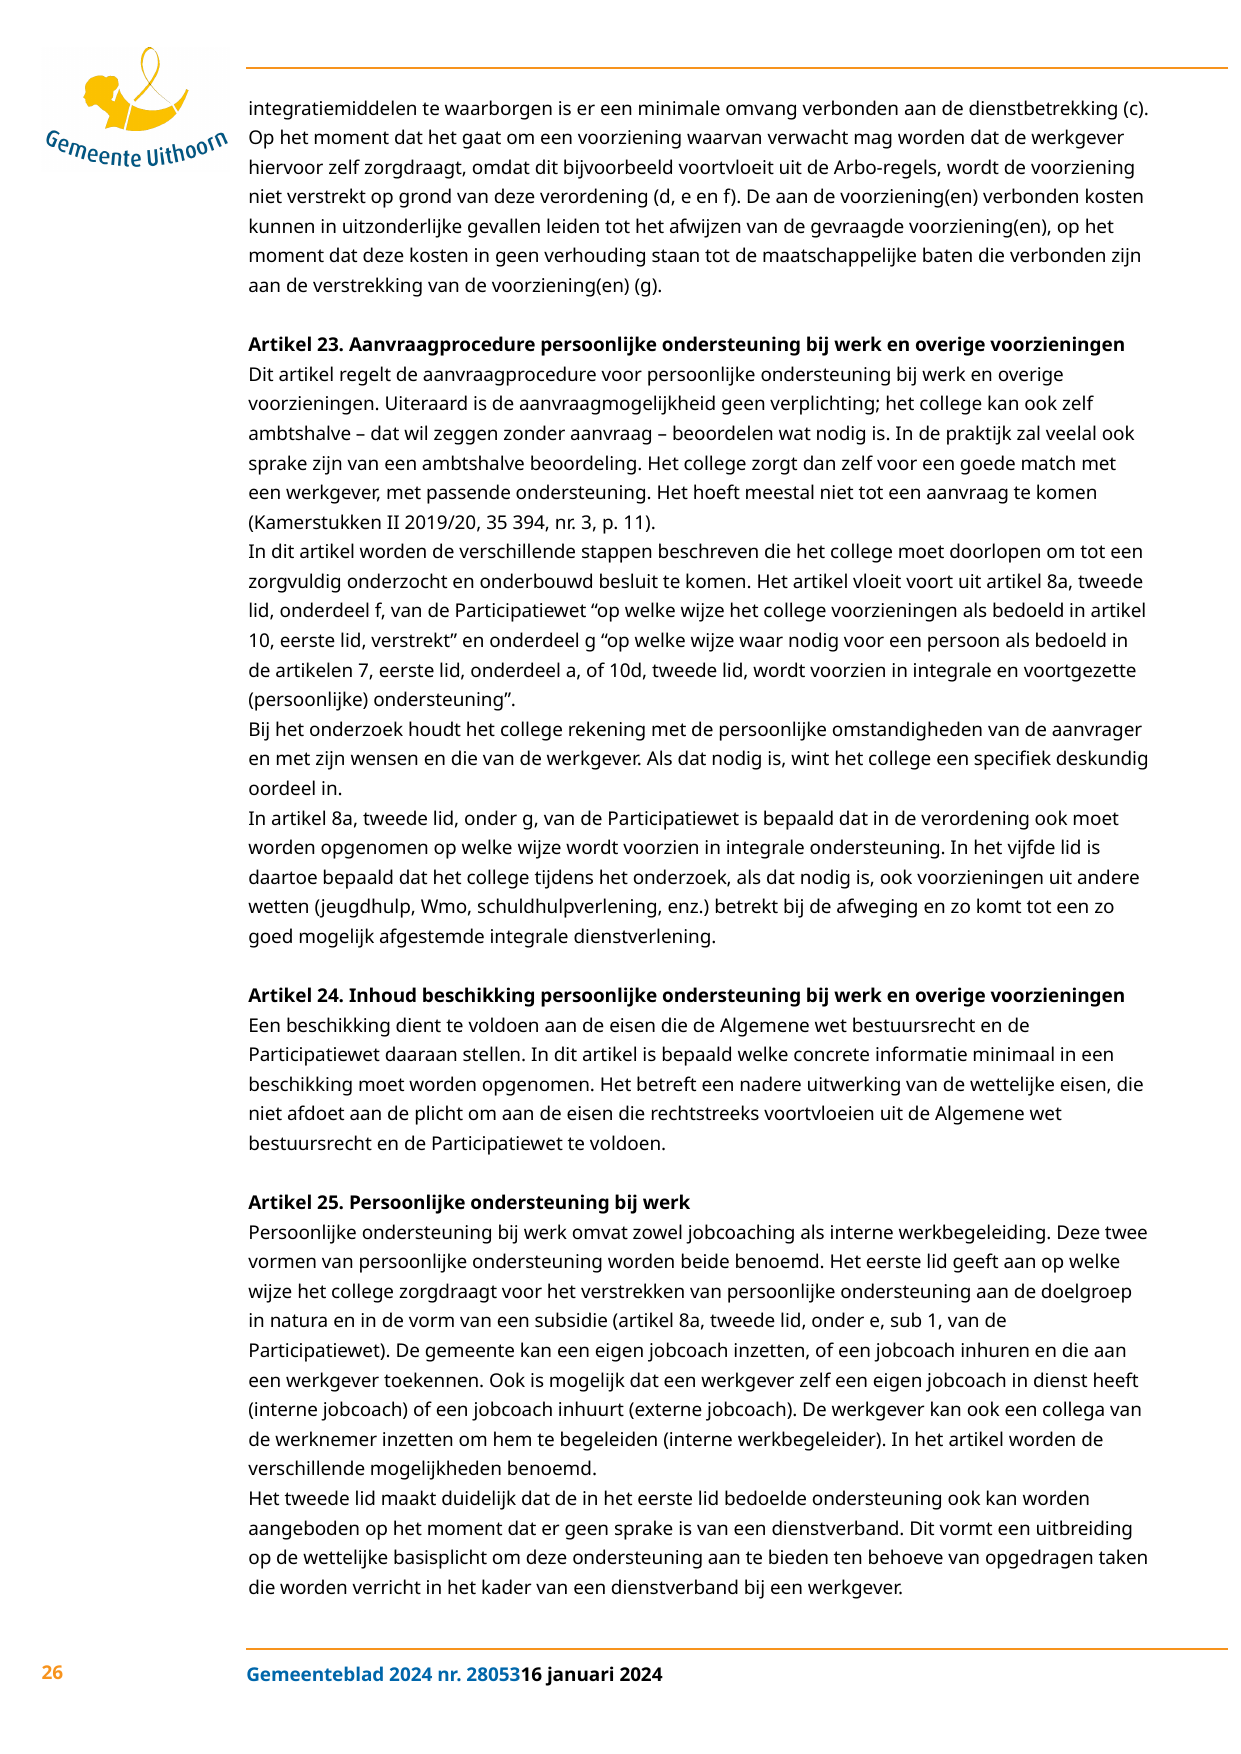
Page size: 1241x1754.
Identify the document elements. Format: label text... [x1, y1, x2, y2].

text In dit artikel worden de verschillende stappen beschreven die het college moet doorlopen om tot een zorgvuldig onderzocht en onderbouwd besluit te komen. Het artikel vloeit voort uit artikel 8a, tweede lid, onderdeel f, van de Participatiewet “op welke wijze het college voorzieningen als bedoeld in artikel 10, eerste lid, verstrekt” en onderdeel g “op welke wijze waar nodig voor een persoon als bedoeld in de artikelen 7, eerste lid, onderdeel a, of 10d, tweede lid, wordt voorzien in integrale en voortgezette (persoonlijke) ondersteuning”. [248, 538, 1152, 712]
text Artikel 24. Inhoud beschikking persoonlijke ondersteuning bij werk en overige voorzieningen [248, 982, 1152, 1008]
text integratiemiddelen te waarborgen is er een minimale omvang verbonden aan de dienstbetrekking (c). Op het moment dat het gaat om een voorziening waarvan verwacht mag worden dat de werkgever hiervoor zelf zorgdraagt, omdat dit bijvoorbeeld voortvloeit uit de Arbo-regels, wordt de voorziening niet verstrekt op grond van deze verordening (d, e en f). De aan de voorziening(en) verbonden kosten kunnen in uitzonderlijke gevallen leiden tot het afwijzen van de gevraagde voorziening(en), op het moment dat deze kosten in geen verhouding staan tot de maatschappelijke baten die verbonden zijn aan de verstrekking van de voorziening(en) (g). [248, 95, 1152, 298]
text Persoonlijke ondersteuning bij werk omvat zowel jobcoaching als interne werkbegeleiding. Deze twee vormen van persoonlijke ondersteuning worden beide benoemd. Het eerste lid geeft aan op welke wijze het college zorgdraagt voor het verstrekken van persoonlijke ondersteuning aan de doelgroep in natura en in de vorm van een subsidie (artikel 8a, tweede lid, onder e, sub 1, van de Participatiewet). De gemeente kan een eigen jobcoach inzetten, of een jobcoach inhuren en die aan een werkgever toekennen. Ook is mogelijk dat een werkgever zelf een eigen jobcoach in dienst heeft (interne jobcoach) of een jobcoach inhuurt (externe jobcoach). De werkgever kan ook een collega van de werknemer inzetten om hem te begeleiden (interne werkbegeleider). In het artikel worden de verschillende mogelijkheden benoemd. [248, 1219, 1152, 1481]
text In artikel 8a, tweede lid, onder g, van de Participatiewet is bepaald dat in de verordening ook moet worden opgenomen op welke wijze wordt voorzien in integrale ondersteuning. In het vijfde lid is daartoe bepaald dat het college tijdens het onderzoek, als dat nodig is, ook voorzieningen uit andere wetten (jeugdhulp, Wmo, schuldhulpverlening, enz.) betrekt bij de afweging en zo komt tot een zo goed mogelijk afgestemde integrale dienstverlening. [248, 805, 1152, 949]
text Artikel 25. Persoonlijke ondersteuning bij werk [248, 1189, 1152, 1215]
text Het tweede lid maakt duidelijk dat de in het eerste lid bedoelde ondersteuning ook kan worden aangeboden op het moment dat er geen sprake is van een dienstverband. Dit vormt een uitbreiding op de wettelijke basisplicht om deze ondersteuning aan te bieden ten behoeve van opgedragen taken die worden verricht in het kader van een dienstverband bij een werkgever. [248, 1485, 1152, 1600]
picture [41, 47, 231, 172]
text Bij het onderzoek houdt het college rekening met de persoonlijke omstandigheden van de aanvrager en met zijn wensen en die van de werkgever. Als dat nodig is, wint het college een specifiek deskundig oordeel in. [248, 716, 1152, 801]
text Artikel 23. Aanvraagprocedure persoonlijke ondersteuning bij werk en overige voorzieningen [248, 331, 1152, 357]
text Een beschikking dient te voldoen aan de eisen die de Algemene wet bestuursrecht en de Participatiewet daaraan stellen. In dit artikel is bepaald welke concrete informatie minimaal in een beschikking moet worden opgenomen. Het betreft een nadere uitwerking van de wettelijke eisen, die niet afdoet aan de plicht om aan de eisen die rechtstreeks voortvloeien uit de Algemene wet bestuursrecht en de Participatiewet te voldoen. [248, 1012, 1152, 1156]
text Dit artikel regelt de aanvraagprocedure voor persoonlijke ondersteuning bij werk en overige voorzieningen. Uiteraard is de aanvraagmogelijkheid geen verplichting; het college kan ook zelf ambtshalve – dat wil zeggen zonder aanvraag – beoordelen wat nodig is. In de praktijk zal veelal ook sprake zijn van een ambtshalve beoordeling. Het college zorgt dan zelf voor een goede match met een werkgever, met passende ondersteuning. Het hoeft meestal niet tot een aanvraag te komen (Kamerstukken II 2019/20, 35 394, nr. 3, p. 11). [248, 361, 1152, 535]
